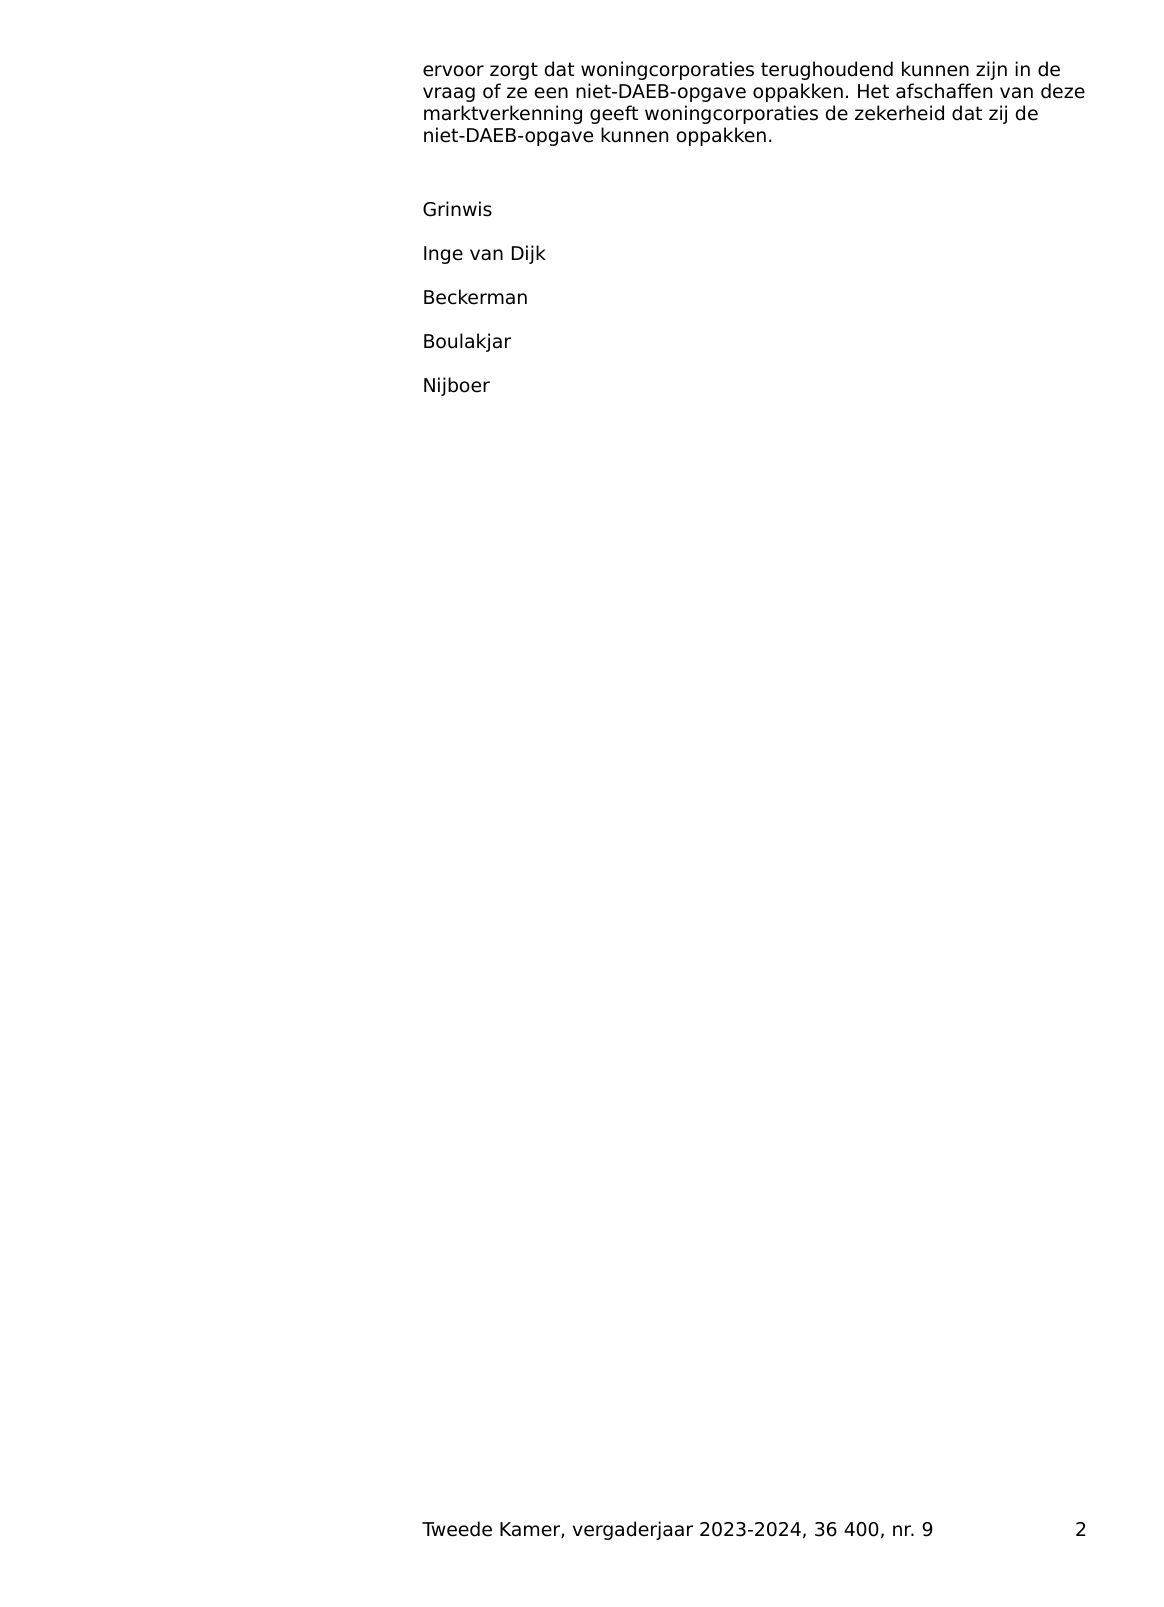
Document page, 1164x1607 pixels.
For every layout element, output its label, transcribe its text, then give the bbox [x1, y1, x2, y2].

text Grinwis Inge van Dijk Beckerman Boulakjar Nijboer [422, 177, 1087, 397]
text ervoor zorgt dat woningcorporaties terughoudend kunnen zijn in de vraag of ze een niet-DAEB-opgave oppakken. Het afschaffen van deze marktverkenning geeft woningcorporaties de zekerheid dat zij de niet-DAEB-opgave kunnen oppakken. [422, 59, 1087, 147]
